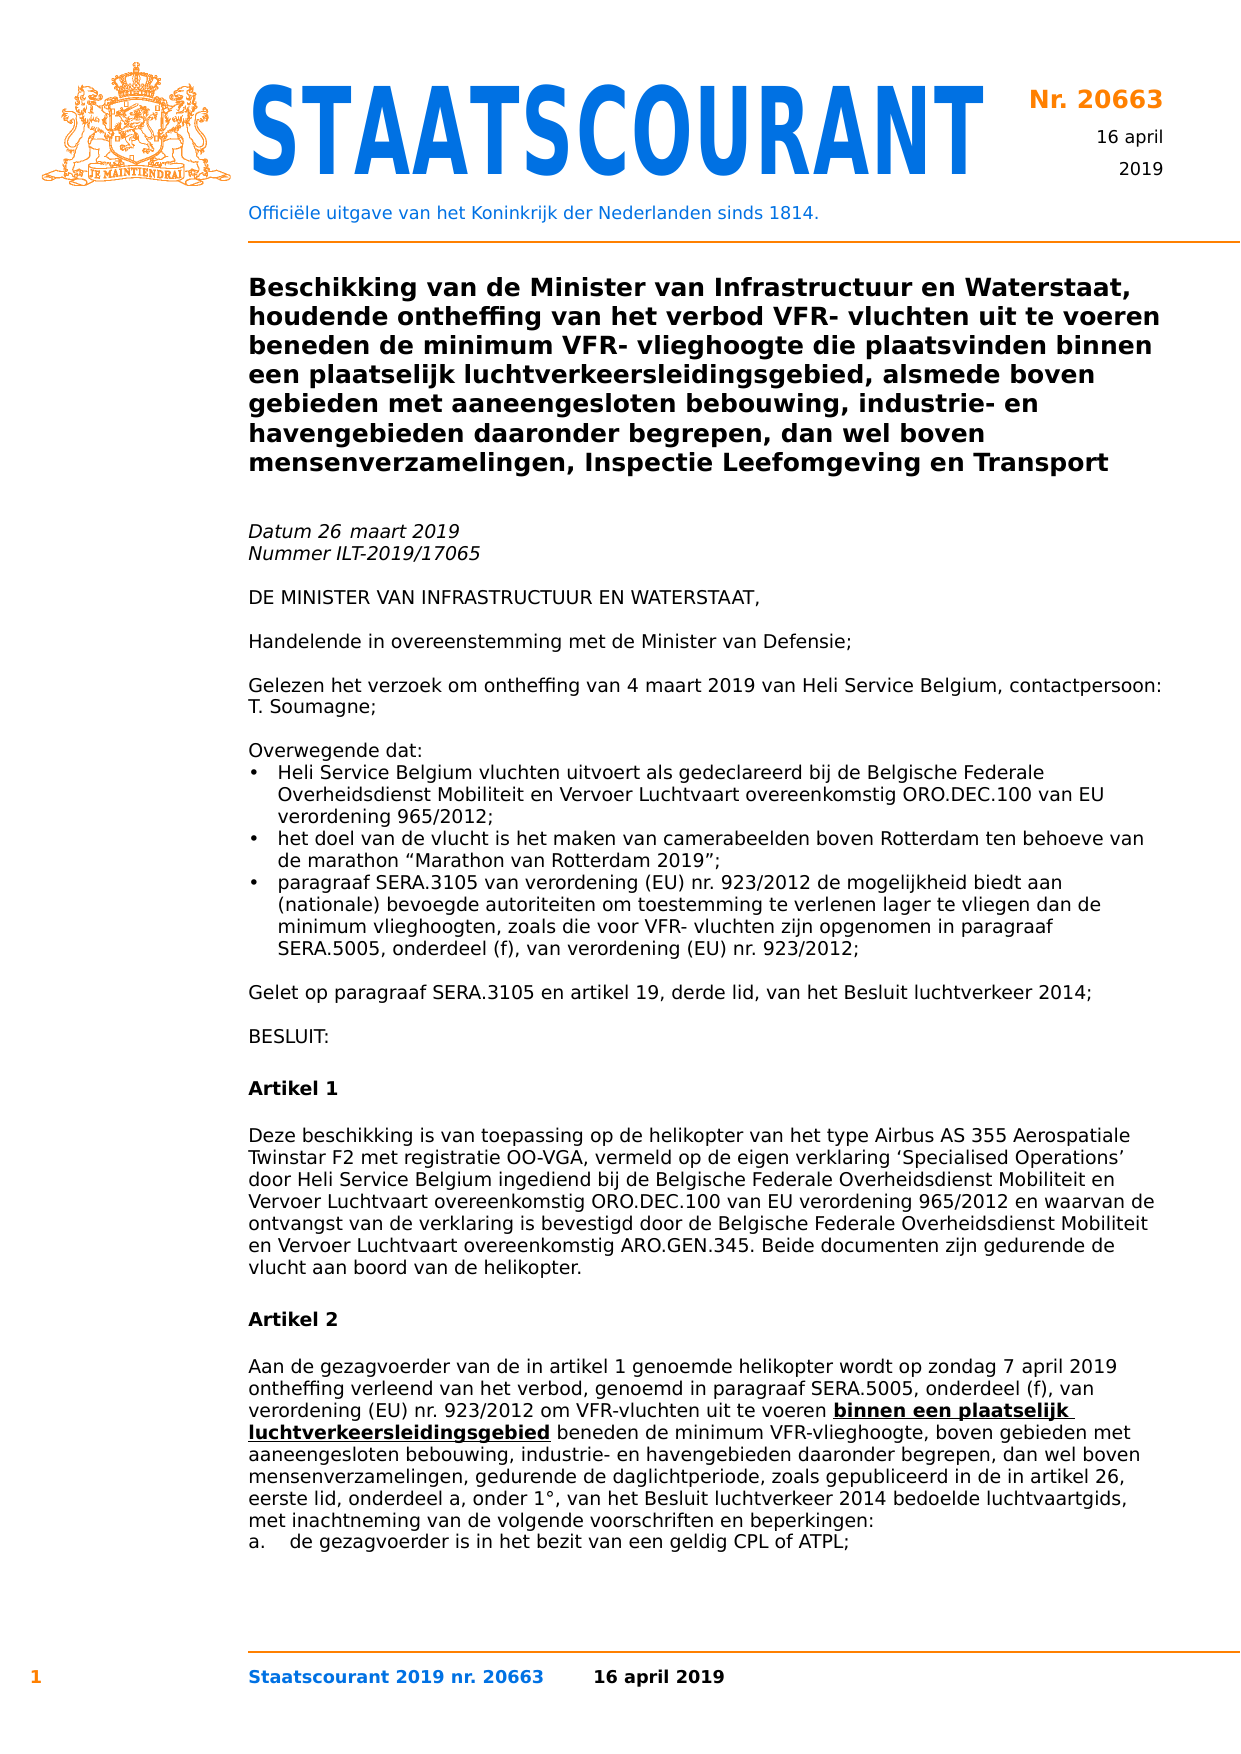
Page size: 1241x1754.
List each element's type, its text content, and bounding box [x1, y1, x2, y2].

text Deze beschikking is van toepassing op de helikopter van het type Airbus AS 355 Aerospatiale Twinstar F2 met registratie OO-VGA, vermeld op de eigen verklaring ‘Specialised Operations’ door Heli Service Belgium ingediend bij de Belgische Federale Overheidsdienst Mobiliteit en Vervoer Luchtvaart overeenkomstig ORO.DEC.100 van EU verordening 965/2012 en waarvan de ontvangst van de verklaring is bevestigd door de Belgische Federale Overheidsdienst Mobiliteit en Vervoer Luchtvaart overeenkomstig ARO.GEN.345. Beide documenten zijn gedurende de vlucht aan boord van de helikopter. [248, 1125, 1163, 1279]
text BESLUIT: [248, 1026, 1163, 1048]
table_header Nr. 20663 [998, 62, 1240, 121]
text Handelende in overeenstemming met de Minister van Defensie; [248, 631, 1163, 653]
table_header STAATSCOURANT [248, 62, 998, 203]
text Aan de gezagvoerder van de in artikel 1 genoemde helikopter wordt op zondag 7 april 2019 ontheffing verleend van het verbod, genoemd in paragraaf SERA.5005, onderdeel (f), van verordening (EU) nr. 923/2012 om VFR-vluchten uit te voeren binnen een plaatselijk luchtverkeersleidingsgebied beneden de minimum VFR-vlieghoogte, boven gebieden met aaneengesloten bebouwing, industrie- en havengebieden daaronder begrepen, dan wel boven mensenverzamelingen, gedurende de daglichtperiode, zoals gepubliceerd in de in artikel 26, eerste lid, onderdeel a, onder 1°, van het Besluit luchtverkeer 2014 bedoelde luchtvaartgids, met inachtneming van de volgende voorschriften en beperkingen: [248, 1356, 1163, 1531]
subtitle Beschikking van de Minister van Infrastructuur en Waterstaat, houdende ontheffing van het verbod VFR- vluchten uit te voeren beneden de minimum VFR- vlieghoogte die plaatsvinden binnen een plaatselijk luchtverkeersleidingsgebied, alsmede boven gebieden met aaneengesloten bebouwing, industrie- en havengebieden daaronder begrepen, dan wel boven mensenverzamelingen, Inspectie Leefomgeving en Transport [248, 273, 1163, 477]
text Gelezen het verzoek om ontheffing van 4 maart 2019 van Heli Service Belgium, contactpersoon: T. Soumagne; [248, 674, 1163, 718]
picture [41, 62, 231, 186]
subtitle Artikel 1 [248, 1078, 1163, 1100]
text Nummer ILT-2019/17065 [248, 543, 1163, 565]
subtitle Artikel 2 [248, 1309, 1163, 1331]
text • het doel van de vlucht is het maken van camerabeelden boven Rotterdam ten behoeve van de marathon “Marathon van Rotterdam 2019”; [248, 828, 1163, 872]
text a. de gezagvoerder is in het bezit van een geldig CPL of ATPL; [248, 1531, 1163, 1553]
table_cell 16 april [998, 121, 1240, 153]
text DE MINISTER VAN INFRASTRUCTUUR EN WATERSTAAT, [248, 587, 1163, 609]
table_cell 2019 [998, 153, 1240, 203]
table_cell Officiële uitgave van het Koninkrijk der Nederlanden sinds 1814. [248, 203, 1240, 241]
text • Heli Service Belgium vluchten uitvoert als gedeclareerd bij de Belgische Federale Overheidsdienst Mobiliteit en Vervoer Luchtvaart overeenkomstig ORO.DEC.100 van EU verordening 965/2012; [248, 762, 1163, 828]
text Gelet op paragraaf SERA.3105 en artikel 19, derde lid, van het Besluit luchtverkeer 2014; [248, 982, 1163, 1004]
text Overwegende dat: [248, 740, 1163, 762]
text • paragraaf SERA.3105 van verordening (EU) nr. 923/2012 de mogelijkheid biedt aan (nationale) bevoegde autoriteiten om toestemming te verlenen lager te vliegen dan de minimum vlieghoogten, zoals die voor VFR- vluchten zijn opgenomen in paragraaf SERA.5005, onderdeel (f), van verordening (EU) nr. 923/2012; [248, 872, 1163, 960]
table_header [25, 62, 248, 241]
text Datum 26 maart 2019 [248, 521, 1163, 543]
